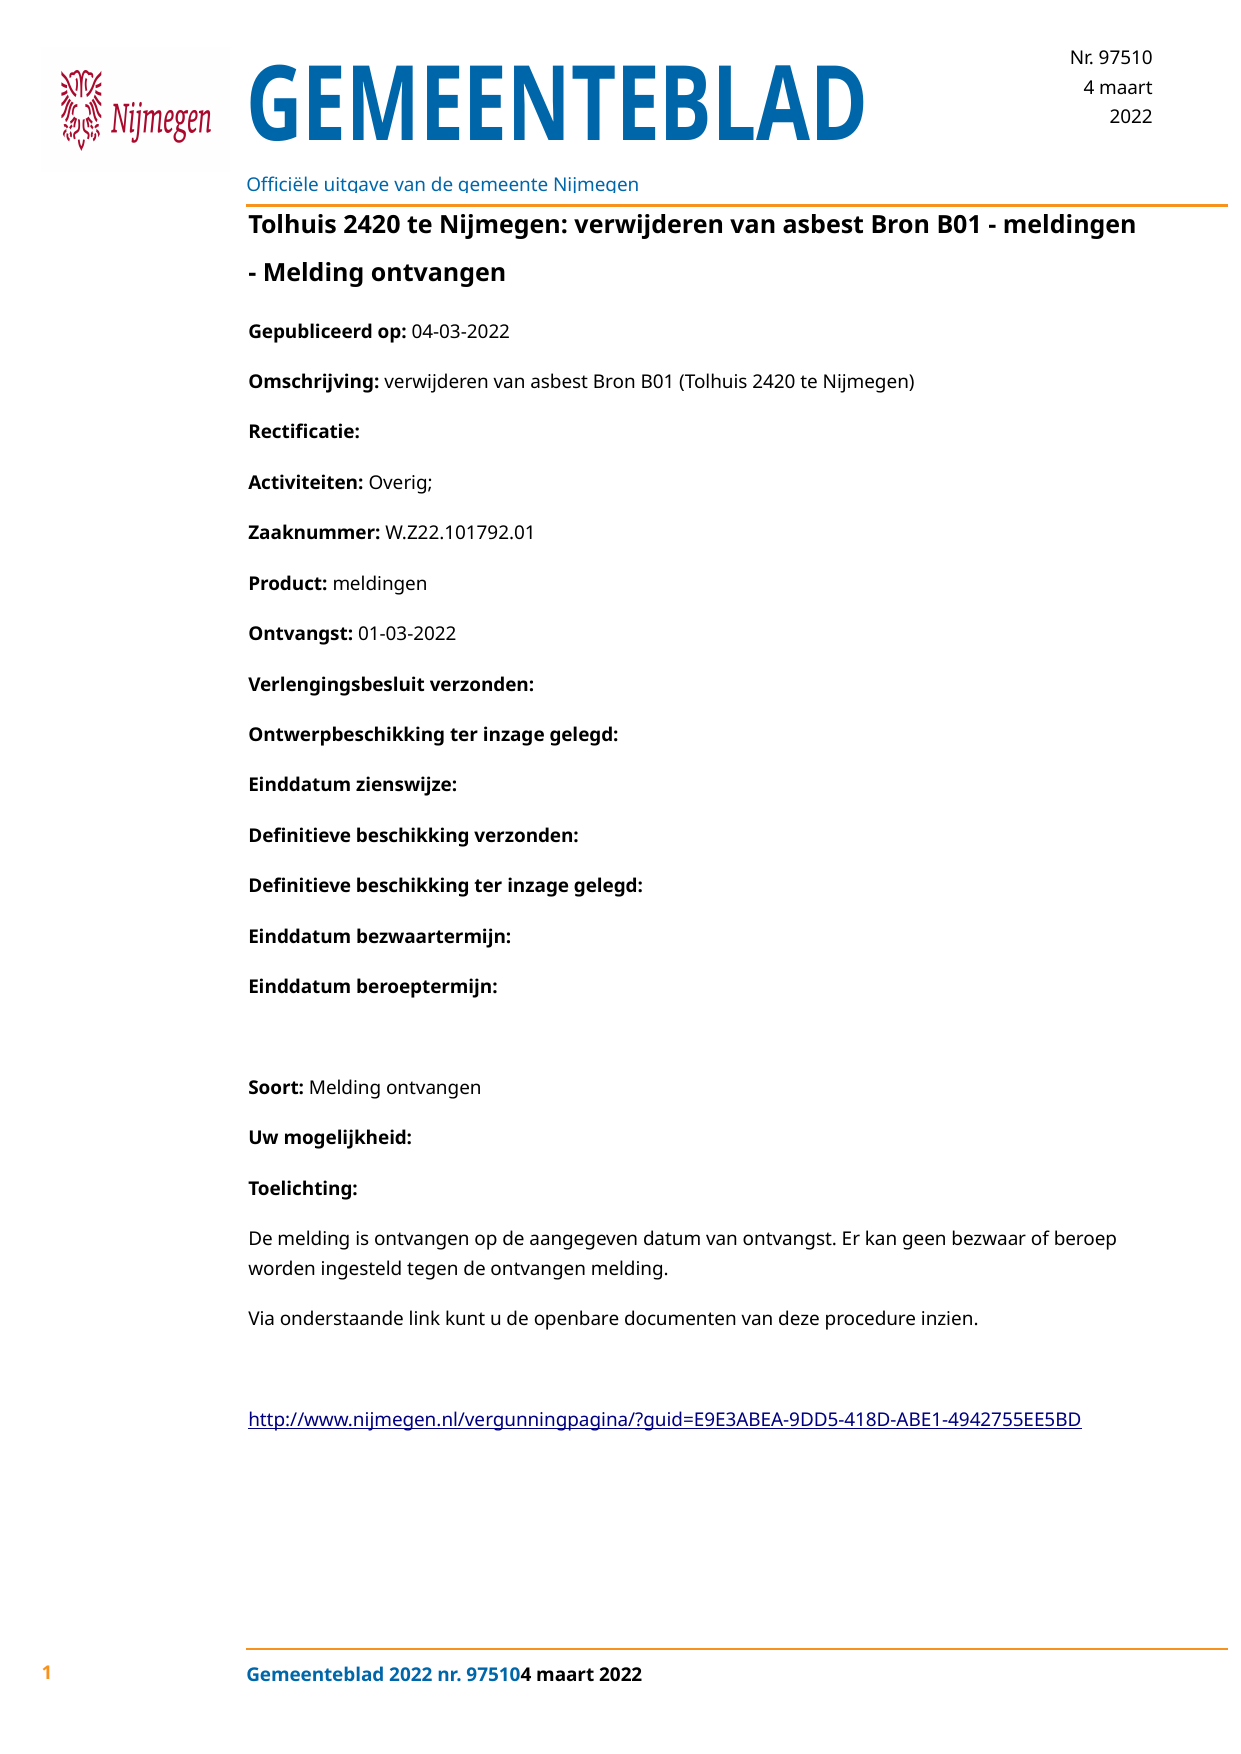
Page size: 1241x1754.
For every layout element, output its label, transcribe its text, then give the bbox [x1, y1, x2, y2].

text Gepubliceerd op: 04-03-2022 [248, 318, 1152, 344]
text Omschrijving: verwijderen van asbest Bron B01 (Tolhuis 2420 te Nijmegen) [248, 368, 1152, 394]
text Toelichting: [248, 1175, 1152, 1201]
text Zaaknummer: W.Z22.101792.01 [248, 519, 1152, 545]
text Einddatum bezwaartermijn: [248, 923, 1152, 949]
text Ontvangst: 01-03-2022 [248, 620, 1152, 646]
text Ontwerpbeschikking ter inzage gelegd: [248, 721, 1152, 747]
text Via onderstaande link kunt u de openbare documenten van deze procedure inzien. [248, 1305, 1152, 1331]
text Product: meldingen [248, 570, 1152, 596]
text Activiteiten: Overig; [248, 469, 1152, 495]
text http://www.nijmegen.nl/vergunningpagina/?guid=E9E3ABEA-9DD5-418D-ABE1-4942755EE5BD [248, 1406, 1152, 1432]
text Uw mogelijkheid: [248, 1124, 1152, 1150]
text Tolhuis 2420 te Nijmegen: verwijderen van asbest Bron B01 - meldingen - Melding ontvangen [248, 207, 1152, 288]
text Einddatum beroeptermijn: [248, 973, 1152, 999]
text Einddatum zienswijze: [248, 772, 1152, 797]
text Definitieve beschikking verzonden: [248, 822, 1152, 848]
text Definitieve beschikking ter inzage gelegd: [248, 872, 1152, 898]
text De melding is ontvangen op de aangegeven datum van ontvangst. Er kan geen bezwaar of beroep worden ingesteld tegen de ontvangen melding. [248, 1225, 1152, 1281]
picture [41, 47, 231, 172]
text Verlengingsbesluit verzonden: [248, 671, 1152, 697]
text Rectificatie: [248, 419, 1152, 444]
text Soort: Melding ontvangen [248, 1074, 1152, 1100]
